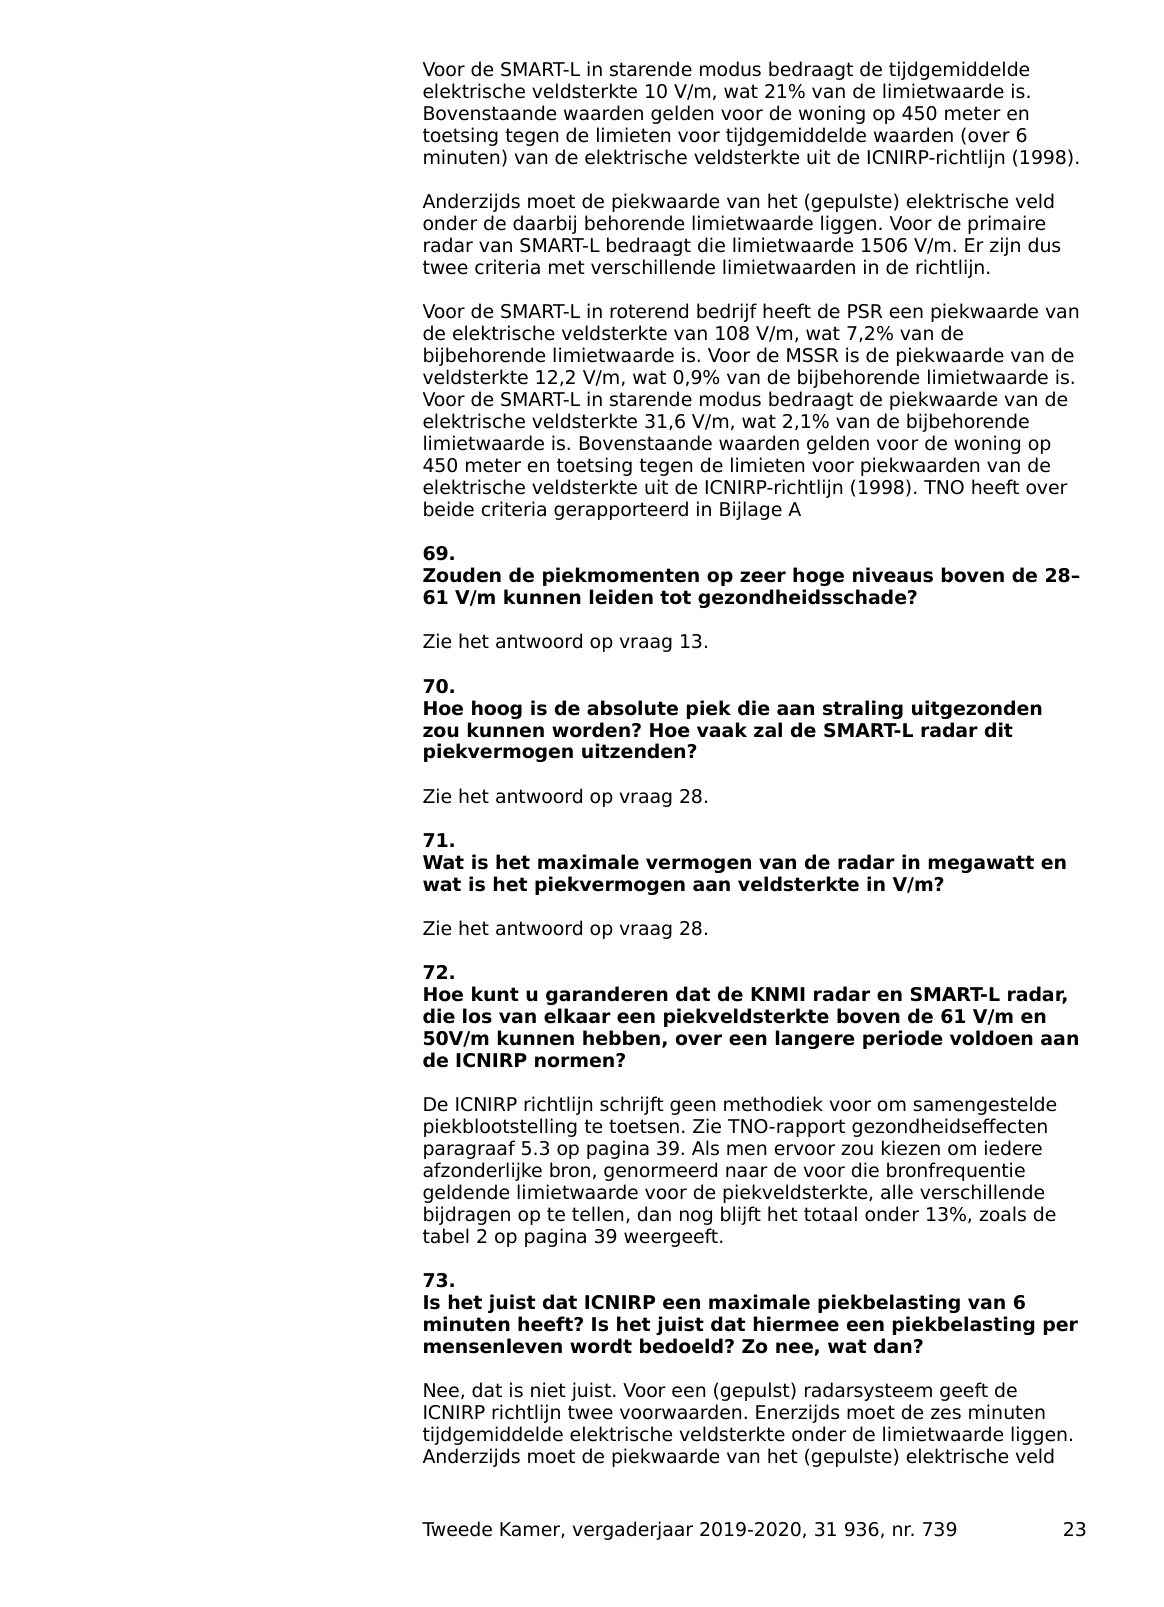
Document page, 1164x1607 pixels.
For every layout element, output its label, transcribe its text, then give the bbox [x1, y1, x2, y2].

text 69. [422, 543, 1087, 565]
text 72. [422, 962, 1087, 984]
text 71. [422, 830, 1087, 852]
text 70. [422, 676, 1087, 697]
text Voor de SMART-L in roterend bedrijf heeft de PSR een piekwaarde van de elektrische veldsterkte van 108 V/m, wat 7,2% van de bijbehorende limietwaarde is. Voor de MSSR is de piekwaarde van de veldsterkte 12,2 V/m, wat 0,9% van de bijbehorende limietwaarde is. Voor de SMART-L in starende modus bedraagt de piekwaarde van de elektrische veldsterkte 31,6 V/m, wat 2,1% van de bijbehorende limietwaarde is. Bovenstaande waarden gelden voor de woning op 450 meter en toetsing tegen de limieten voor piekwaarden van de elektrische veldsterkte uit de ICNIRP-richtlijn (1998). TNO heeft over beide criteria gerapporteerd in Bijlage A [422, 301, 1087, 521]
text Hoe kunt u garanderen dat de KNMI radar en SMART-L radar, die los van elkaar een piekveldsterkte boven de 61 V/m en 50V/m kunnen hebben, over een langere periode voldoen aan de ICNIRP normen? [422, 984, 1087, 1072]
text Hoe hoog is de absolute piek die aan straling uitgezonden zou kunnen worden? Hoe vaak zal de SMART-L radar dit piekvermogen uitzenden? [422, 697, 1087, 763]
text Wat is het maximale vermogen van de radar in megawatt en wat is het piekvermogen aan veldsterkte in V/m? [422, 852, 1087, 896]
text De ICNIRP richtlijn schrijft geen methodiek voor om samengestelde piekblootstelling te toetsen. Zie TNO-rapport gezondheidseffecten paragraaf 5.3 op pagina 39. Als men ervoor zou kiezen om iedere afzonderlijke bron, genormeerd naar de voor die bronfrequentie geldende limietwaarde voor de piekveldsterkte, alle verschillende bijdragen op te tellen, dan nog blijft het totaal onder 13%, zoals de tabel 2 op pagina 39 weergeeft. [422, 1094, 1087, 1248]
text Anderzijds moet de piekwaarde van het (gepulste) elektrische veld onder de daarbij behorende limietwaarde liggen. Voor de primaire radar van SMART-L bedraagt die limietwaarde 1506 V/m. Er zijn dus twee criteria met verschillende limietwaarden in de richtlijn. [422, 191, 1087, 279]
text Is het juist dat ICNIRP een maximale piekbelasting van 6 minuten heeft? Is het juist dat hiermee een piekbelasting per mensenleven wordt bedoeld? Zo nee, wat dan? [422, 1292, 1087, 1358]
text Voor de SMART-L in starende modus bedraagt de tijdgemiddelde elektrische veldsterkte 10 V/m, wat 21% van de limietwaarde is. Bovenstaande waarden gelden voor de woning op 450 meter en toetsing tegen de limieten voor tijdgemiddelde waarden (over 6 minuten) van de elektrische veldsterkte uit de ICNIRP-richtlijn (1998). [422, 59, 1087, 169]
text Zie het antwoord op vraag 28. [422, 918, 1087, 940]
text Zie het antwoord op vraag 28. [422, 786, 1087, 808]
text Nee, dat is niet juist. Voor een (gepulst) radarsysteem geeft de ICNIRP richtlijn twee voorwaarden. Enerzijds moet de zes minuten tijdgemiddelde elektrische veldsterkte onder de limietwaarde liggen. Anderzijds moet de piekwaarde van het (gepulste) elektrische veld [422, 1380, 1087, 1468]
text Zouden de piekmomenten op zeer hoge niveaus boven de 28–61 V/m kunnen leiden tot gezondheidsschade? [422, 565, 1087, 609]
text 73. [422, 1270, 1087, 1292]
text Zie het antwoord op vraag 13. [422, 631, 1087, 653]
